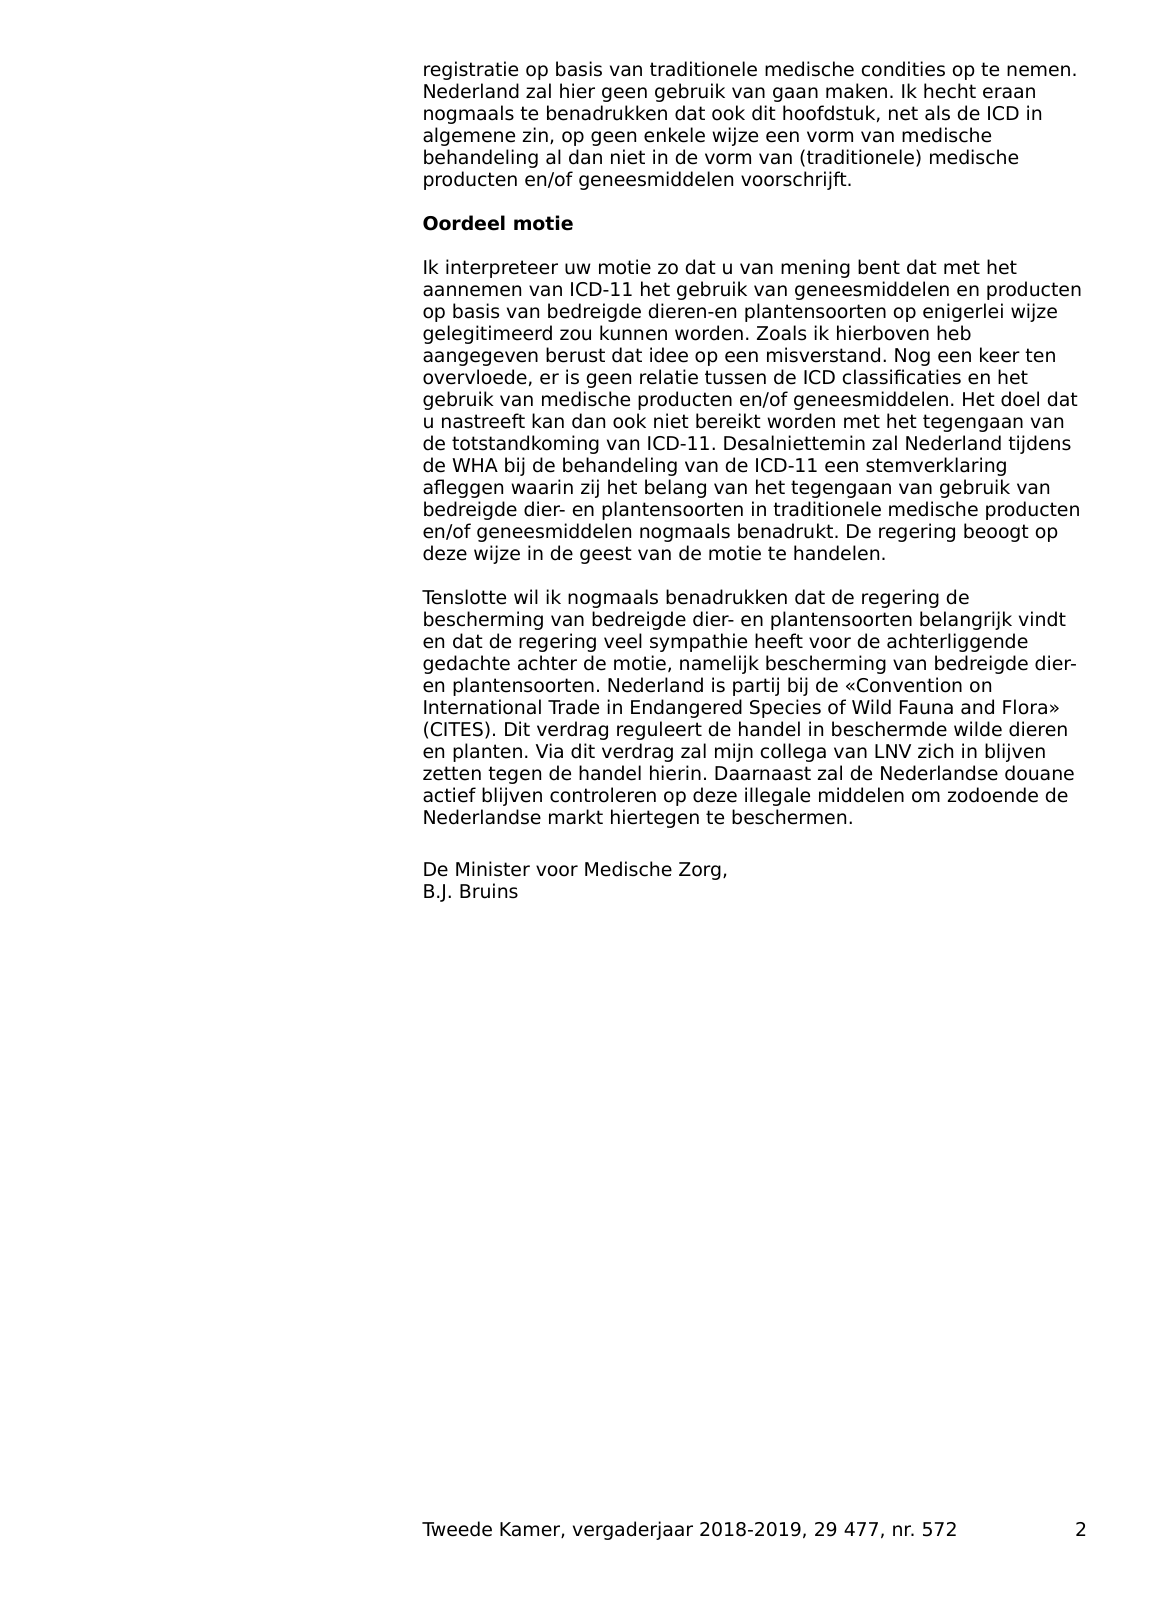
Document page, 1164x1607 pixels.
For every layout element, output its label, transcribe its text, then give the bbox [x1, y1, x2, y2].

text registratie op basis van traditionele medische condities op te nemen. Nederland zal hier geen gebruik van gaan maken. Ik hecht eraan nogmaals te benadrukken dat ook dit hoofdstuk, net als de ICD in algemene zin, op geen enkele wijze een vorm van medische behandeling al dan niet in de vorm van (traditionele) medische producten en/of geneesmiddelen voorschrijft. [422, 59, 1087, 191]
text De Minister voor Medische Zorg, B.J. Bruins [422, 859, 1087, 903]
text Tenslotte wil ik nogmaals benadrukken dat de regering de bescherming van bedreigde dier- en plantensoorten belangrijk vindt en dat de regering veel sympathie heeft voor de achterliggende gedachte achter de motie, namelijk bescherming van bedreigde dier- en plantensoorten. Nederland is partij bij de «Convention on International Trade in Endangered Species of Wild Fauna and Flora» (CITES). Dit verdrag reguleert de handel in beschermde wilde dieren en planten. Via dit verdrag zal mijn collega van LNV zich in blijven zetten tegen de handel hierin. Daarnaast zal de Nederlandse douane actief blijven controleren op deze illegale middelen om zodoende de Nederlandse markt hiertegen te beschermen. [422, 587, 1087, 829]
subtitle Oordeel motie [422, 213, 1087, 235]
text Ik interpreteer uw motie zo dat u van mening bent dat met het aannemen van ICD-11 het gebruik van geneesmiddelen en producten op basis van bedreigde dieren-en plantensoorten op enigerlei wijze gelegitimeerd zou kunnen worden. Zoals ik hierboven heb aangegeven berust dat idee op een misverstand. Nog een keer ten overvloede, er is geen relatie tussen de ICD classificaties en het gebruik van medische producten en/of geneesmiddelen. Het doel dat u nastreeft kan dan ook niet bereikt worden met het tegengaan van de totstandkoming van ICD-11. Desalniettemin zal Nederland tijdens de WHA bij de behandeling van de ICD-11 een stemverklaring afleggen waarin zij het belang van het tegengaan van gebruik van bedreigde dier- en plantensoorten in traditionele medische producten en/of geneesmiddelen nogmaals benadrukt. De regering beoogt op deze wijze in de geest van de motie te handelen. [422, 257, 1087, 565]
